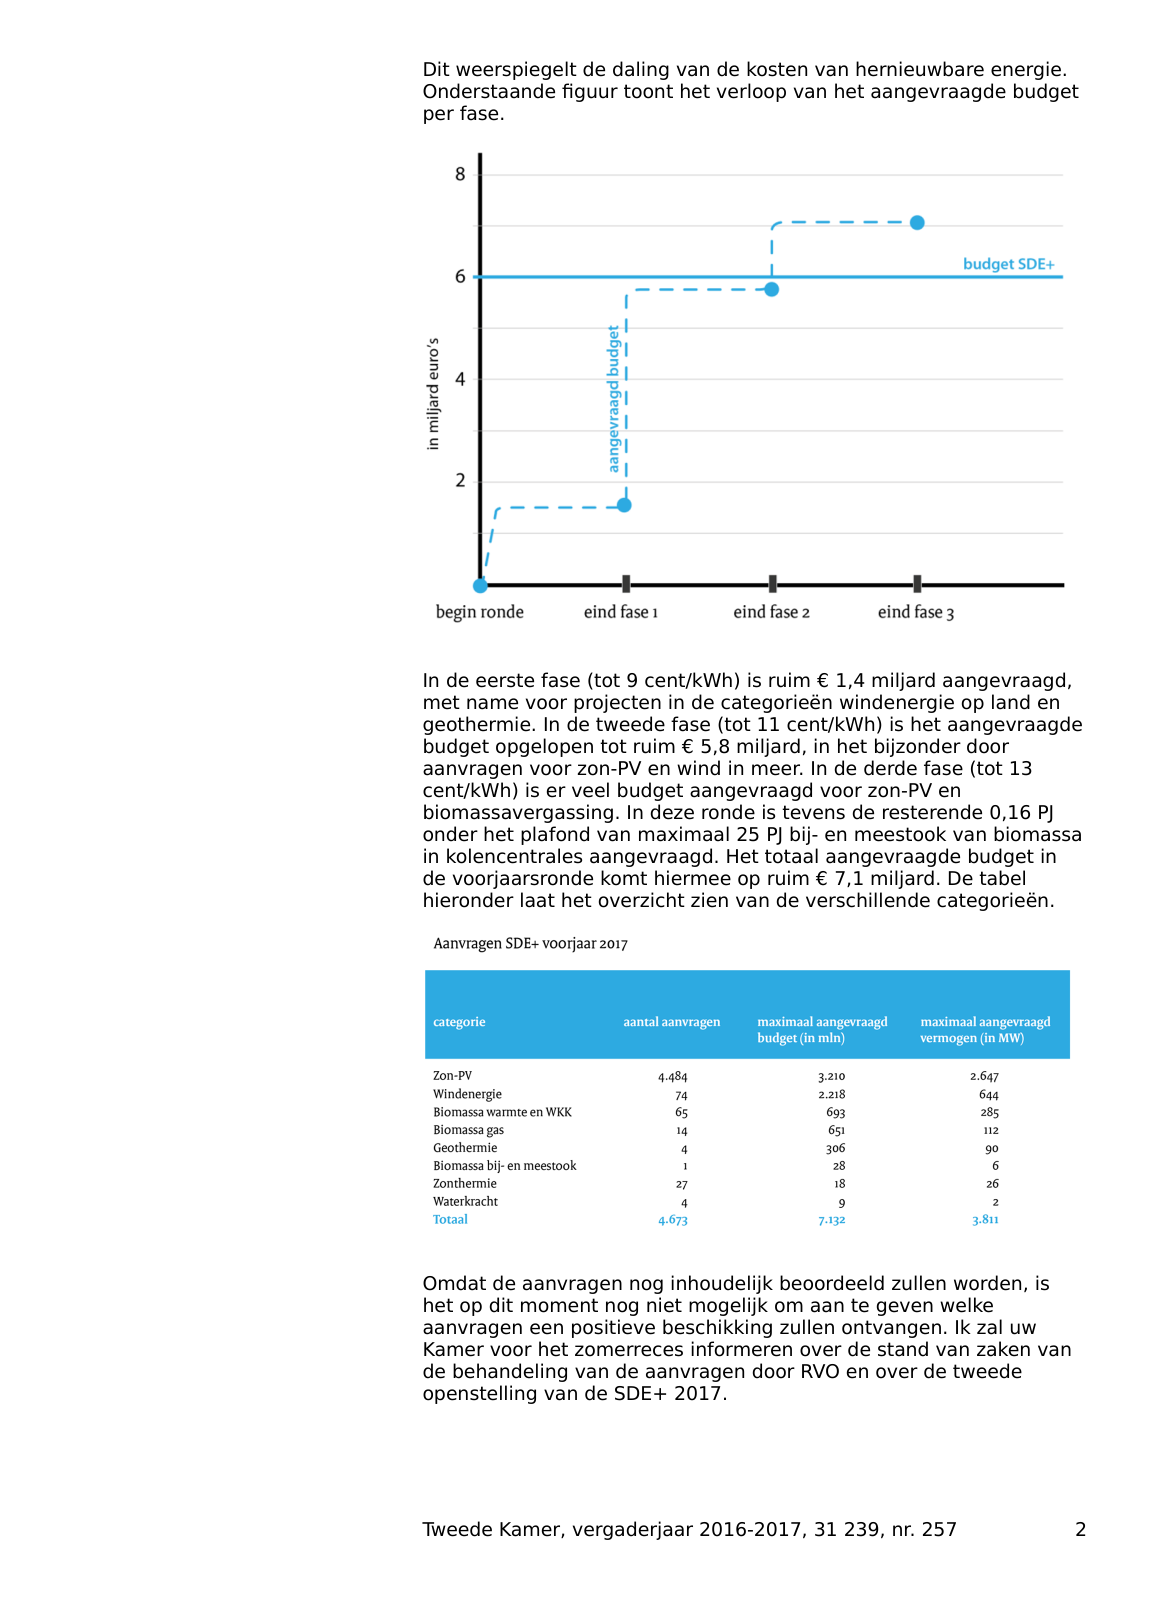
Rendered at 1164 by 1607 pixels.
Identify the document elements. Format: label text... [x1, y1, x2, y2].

text In de eerste fase (tot 9 cent/kWh) is ruim € 1,4 miljard aangevraagd, met name voor projecten in de categorieën windenergie op land en geothermie. In de tweede fase (tot 11 cent/kWh) is het aangevraagde budget opgelopen tot ruim € 5,8 miljard, in het bijzonder door aanvragen voor zon-PV en wind in meer. In de derde fase (tot 13 cent/kWh) is er veel budget aangevraagd voor zon-PV en biomassavergassing. In deze ronde is tevens de resterende 0,16 PJ onder het plafond van maximaal 25 PJ bij- en meestook van biomassa in kolencentrales aangevraagd. Het totaal aangevraagde budget in de voorjaarsronde komt hiermee op ruim € 7,1 miljard. De tabel hieronder laat het overzicht zien van de verschillende categorieën. [422, 670, 1087, 911]
picture [422, 933, 1072, 1229]
text Dit weerspiegelt de daling van de kosten van hernieuwbare energie. Onderstaande figuur toont het verloop van het aangevraagde budget per fase. [422, 59, 1087, 125]
text Omdat de aanvragen nog inhoudelijk beoordeeld zullen worden, is het op dit moment nog niet mogelijk om aan te geven welke aanvragen een positieve beschikking zullen ontvangen. Ik zal uw Kamer voor het zomerreces informeren over de stand van zaken van de behandeling van de aanvragen door RVO en over de tweede openstelling van de SDE+ 2017. [422, 1273, 1087, 1405]
picture [422, 147, 1072, 626]
